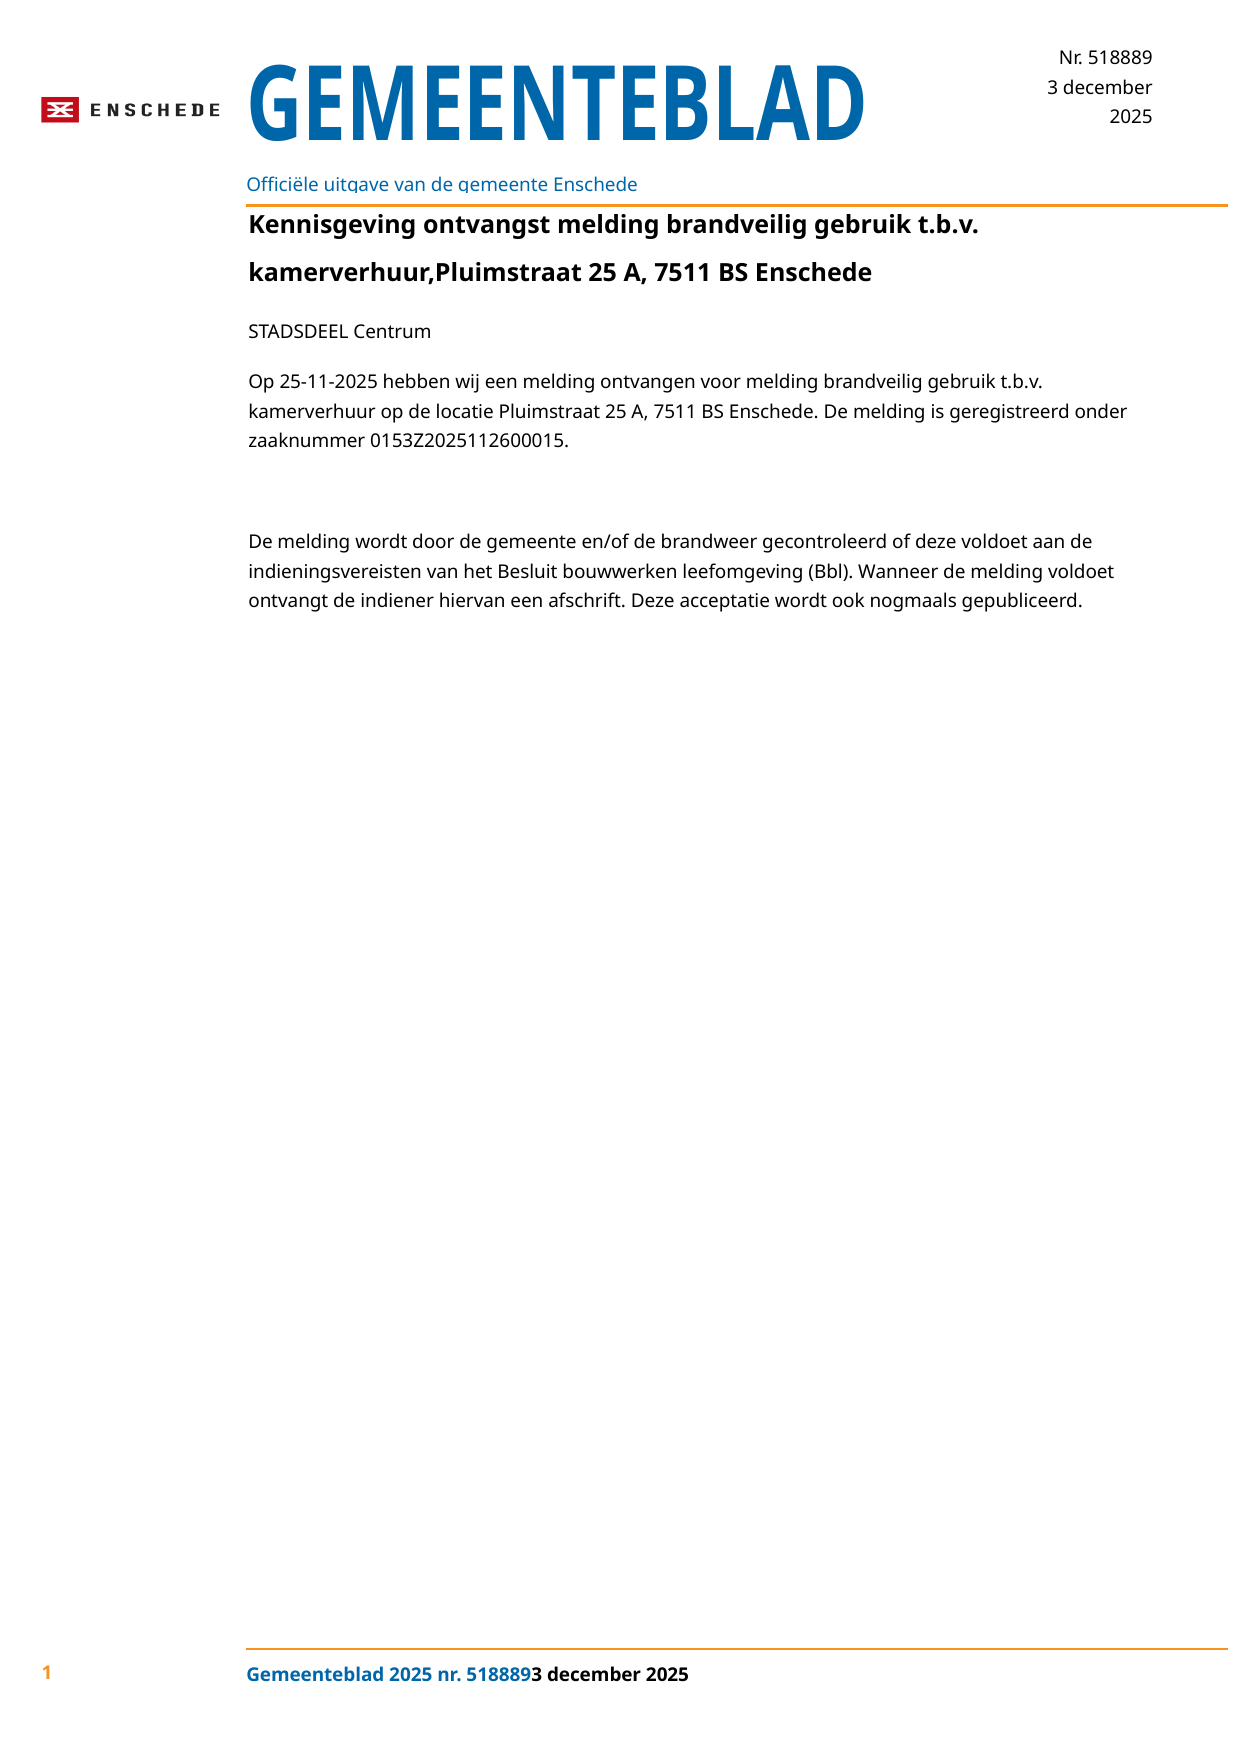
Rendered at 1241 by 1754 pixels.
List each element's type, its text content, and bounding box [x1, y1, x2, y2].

text STADSDEEL Centrum [248, 318, 1152, 344]
text Op 25-11-2025 hebben wij een melding ontvangen voor melding brandveilig gebruik t.b.v. kamerverhuur op de locatie Pluimstraat 25 A, 7511 BS Enschede. De melding is geregistreerd onder zaaknummer 0153Z2025112600015. [248, 368, 1152, 453]
text Kennisgeving ontvangst melding brandveilig gebruik t.b.v. kamerverhuur,Pluimstraat 25 A, 7511 BS Enschede [248, 207, 1152, 288]
picture [41, 47, 231, 172]
text De melding wordt door de gemeente en/of de brandweer gecontroleerd of deze voldoet aan de indieningsvereisten van het Besluit bouwwerken leefomgeving (Bbl). Wanneer de melding voldoet ontvangt de indiener hiervan een afschrift. Deze acceptatie wordt ook nogmaals gepubliceerd. [248, 528, 1152, 613]
